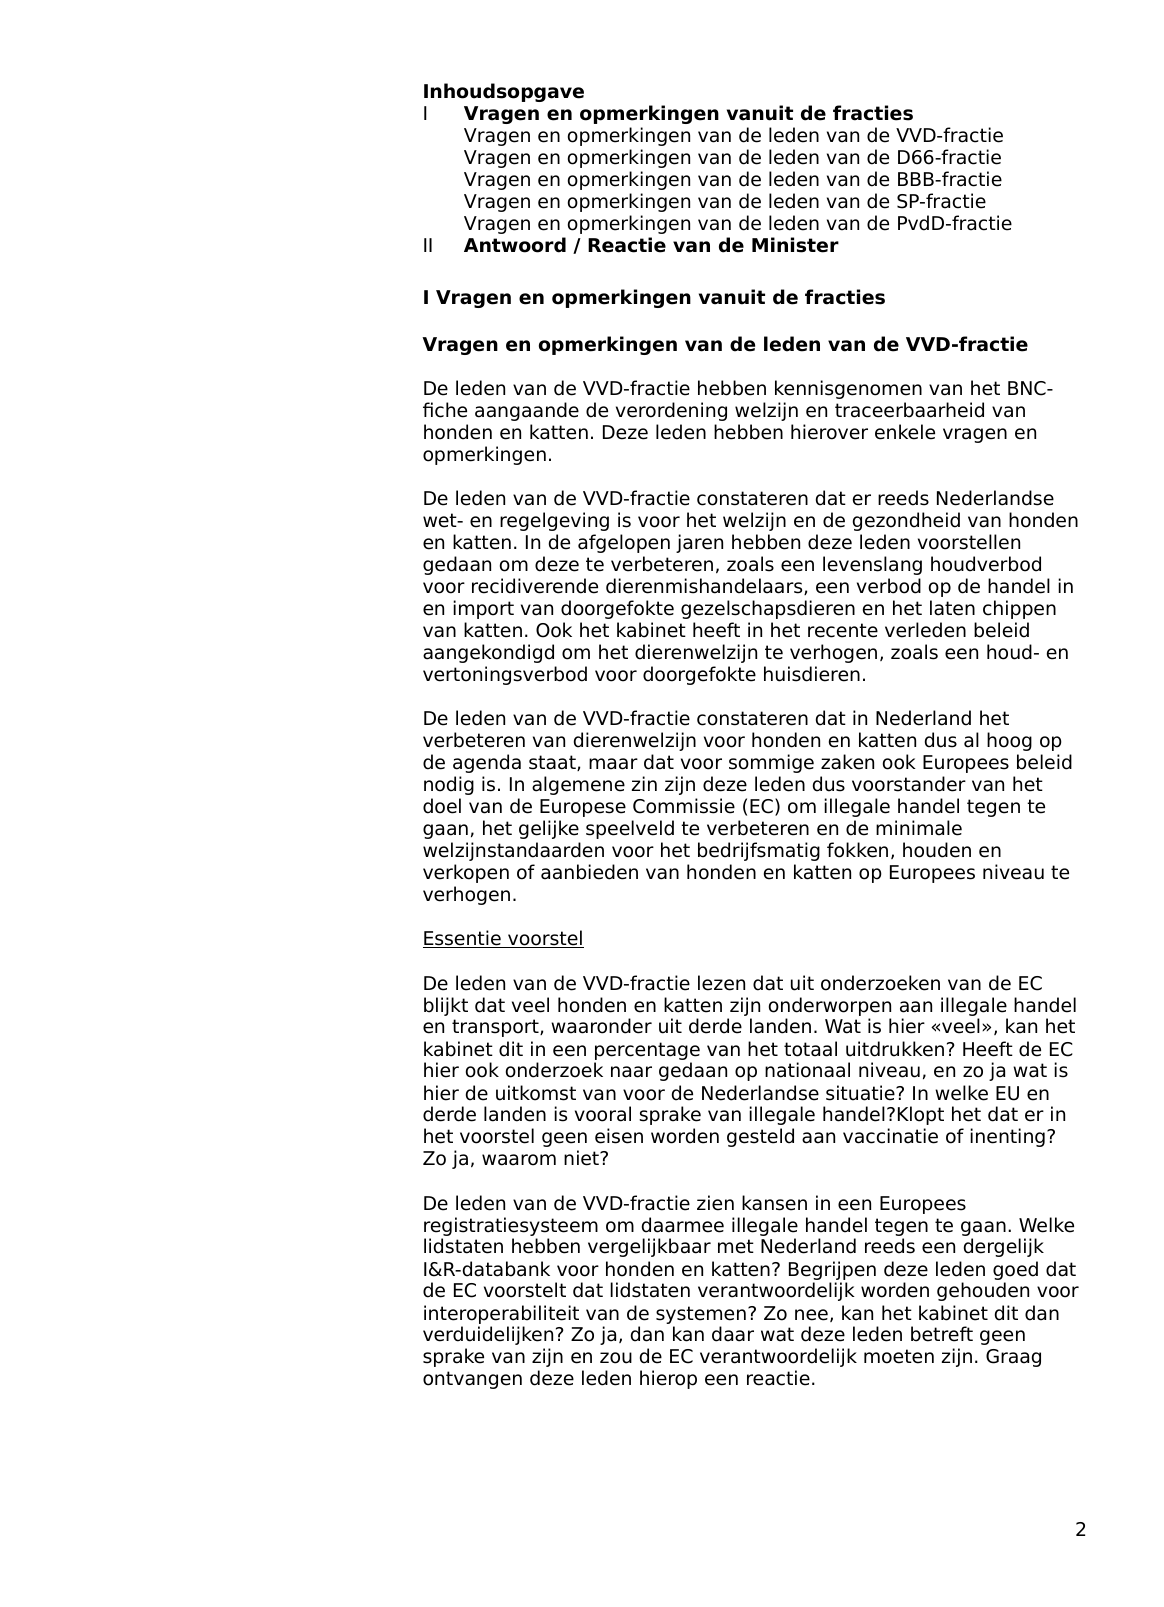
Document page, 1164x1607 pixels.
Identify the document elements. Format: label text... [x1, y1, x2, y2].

text De leden van de VVD-fractie constateren dat in Nederland het verbeteren van dierenwelzijn voor honden en katten dus al hoog op de agenda staat, maar dat voor sommige zaken ook Europees beleid nodig is. In algemene zin zijn deze leden dus voorstander van het doel van de Europese Commissie (EC) om illegale handel tegen te gaan, het gelijke speelveld te verbeteren en de minimale welzijnstandaarden voor het bedrijfsmatig fokken, houden en verkopen of aanbieden van honden en katten op Europees niveau te verhogen. [422, 708, 1087, 906]
subtitle Inhoudsopgave [422, 81, 1087, 103]
text De leden van de VVD-fractie zien kansen in een Europees registratiesysteem om daarmee illegale handel tegen te gaan. Welke lidstaten hebben vergelijkbaar met Nederland reeds een dergelijk I&R-databank voor honden en katten? Begrijpen deze leden goed dat de EC voorstelt dat lidstaten verantwoordelijk worden gehouden voor interoperabiliteit van de systemen? Zo nee, kan het kabinet dit dan verduidelijken? Zo ja, dan kan daar wat deze leden betreft geen sprake van zijn en zou de EC verantwoordelijk moeten zijn. Graag ontvangen deze leden hierop een reactie. [422, 1192, 1087, 1390]
text Vragen en opmerkingen van de leden van de BBB-fractie [464, 169, 1087, 191]
subtitle I Vragen en opmerkingen vanuit de fracties [422, 287, 1087, 309]
subtitle Vragen en opmerkingen van de leden van de VVD-fractie [422, 334, 1087, 356]
text De leden van de VVD-fractie lezen dat uit onderzoeken van de EC blijkt dat veel honden en katten zijn onderworpen aan illegale handel en transport, waaronder uit derde landen. Wat is hier «veel», kan het kabinet dit in een percentage van het totaal uitdrukken? Heeft de EC hier ook onderzoek naar gedaan op nationaal niveau, en zo ja wat is hier de uitkomst van voor de Nederlandse situatie? In welke EU en derde landen is vooral sprake van illegale handel?Klopt het dat er in het voorstel geen eisen worden gesteld aan vaccinatie of inenting? Zo ja, waarom niet? [422, 972, 1087, 1170]
subtitle Essentie voorstel [422, 928, 1087, 950]
text II Antwoord / Reactie van de Minister [422, 235, 1087, 257]
text Vragen en opmerkingen van de leden van de D66-fractie [464, 147, 1087, 169]
text Vragen en opmerkingen van de leden van de PvdD-fractie [464, 213, 1087, 235]
text De leden van de VVD-fractie constateren dat er reeds Nederlandse wet- en regelgeving is voor het welzijn en de gezondheid van honden en katten. In de afgelopen jaren hebben deze leden voorstellen gedaan om deze te verbeteren, zoals een levenslang houdverbod voor recidiverende dierenmishandelaars, een verbod op de handel in en import van doorgefokte gezelschapsdieren en het laten chippen van katten. Ook het kabinet heeft in het recente verleden beleid aangekondigd om het dierenwelzijn te verhogen, zoals een houd- en vertoningsverbod voor doorgefokte huisdieren. [422, 488, 1087, 686]
text De leden van de VVD-fractie hebben kennisgenomen van het BNC-fiche aangaande de verordening welzijn en traceerbaarheid van honden en katten. Deze leden hebben hierover enkele vragen en opmerkingen. [422, 378, 1087, 466]
text I Vragen en opmerkingen vanuit de fracties [422, 103, 1087, 125]
text Vragen en opmerkingen van de leden van de SP-fractie [464, 191, 1087, 213]
text Vragen en opmerkingen van de leden van de VVD-fractie [464, 125, 1087, 147]
